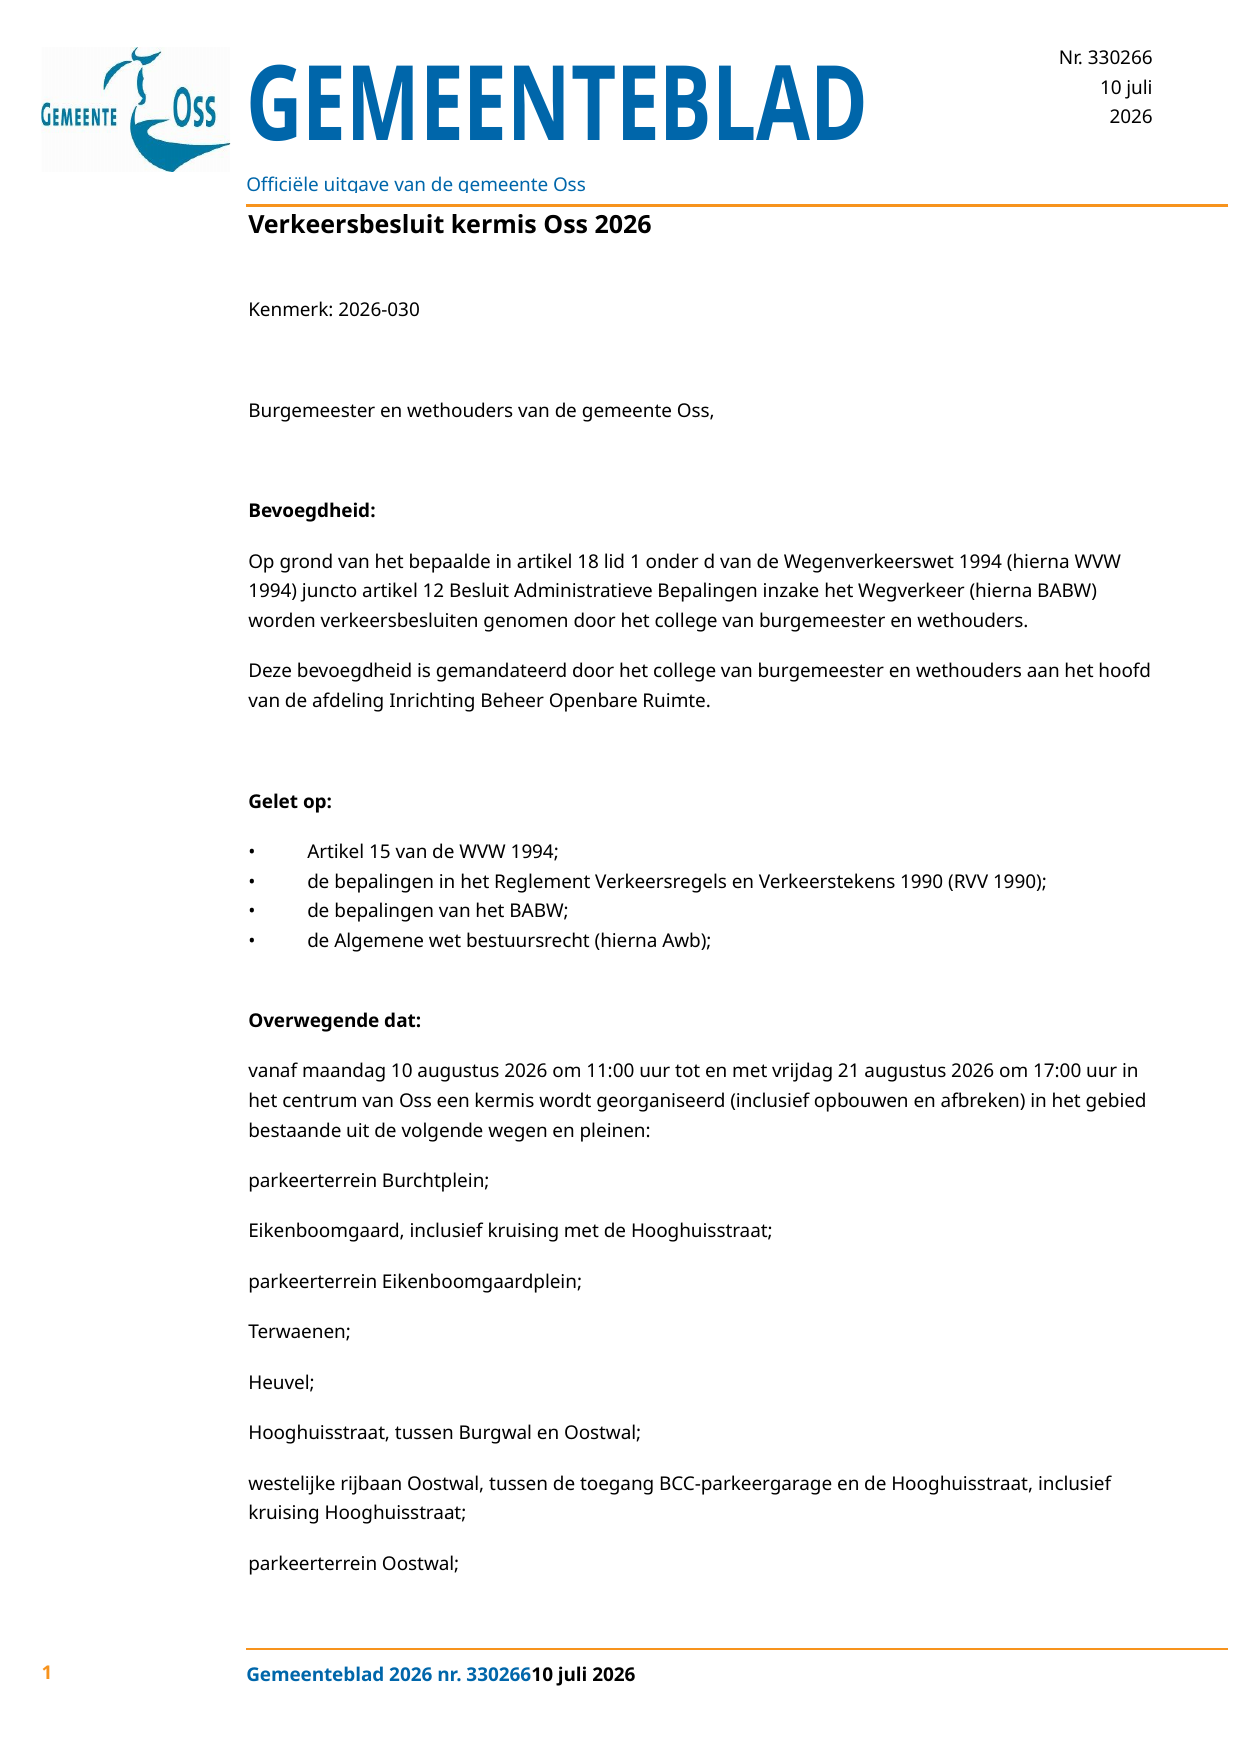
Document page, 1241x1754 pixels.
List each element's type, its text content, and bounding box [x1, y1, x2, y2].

text Overwegende dat: [248, 1007, 1152, 1033]
text Hooghuisstraat, tussen Burgwal en Oostwal; [248, 1419, 1152, 1445]
text Eikenboomgaard, inclusief kruising met de Hooghuisstraat; [248, 1218, 1152, 1243]
text Op grond van het bepaalde in artikel 18 lid 1 onder d van de Wegenverkeerswet 1994 (hierna WVW 1994) juncto artikel 12 Besluit Administratieve Bepalingen inzake het Wegverkeer (hierna BABW) worden verkeersbesluiten genomen door het college van burgemeester en wethouders. [248, 548, 1152, 633]
picture [41, 47, 231, 172]
list de bepalingen van het BABW; [248, 898, 1152, 923]
text vanaf maandag 10 augustus 2026 om 11:00 uur tot en met vrijdag 21 augustus 2026 om 17:00 uur in het centrum van Oss een kermis wordt georganiseerd (inclusief opbouwen en afbreken) in het gebied bestaande uit de volgende wegen en pleinen: [248, 1058, 1152, 1143]
list de Algemene wet bestuursrecht (hierna Awb); [248, 927, 1152, 953]
text Burgemeester en wethouders van de gemeente Oss, [248, 397, 1152, 423]
text Terwaenen; [248, 1318, 1152, 1344]
list de bepalingen in het Reglement Verkeersregels en Verkeerstekens 1990 (RVV 1990); [248, 868, 1152, 894]
text parkeerterrein Burchtplein; [248, 1167, 1152, 1193]
text westelijke rijbaan Oostwal, tussen de toegang BCC-parkeergarage en de Hooghuisstraat, inclusief kruising Hooghuisstraat; [248, 1470, 1152, 1525]
text Heuvel; [248, 1369, 1152, 1395]
text parkeerterrein Eikenboomgaardplein; [248, 1268, 1152, 1294]
text parkeerterrein Oostwal; [248, 1550, 1152, 1576]
text Kenmerk: 2026-030 [248, 296, 1152, 322]
text Deze bevoegdheid is gemandateerd door het college van burgemeester en wethouders aan het hoofd van de afdeling Inrichting Beheer Openbare Ruimte. [248, 658, 1152, 713]
text Verkeersbesluit kermis Oss 2026 [248, 207, 1152, 241]
text Bevoegdheid: [248, 498, 1152, 523]
list Artikel 15 van de WVW 1994; [248, 838, 1152, 864]
text Gelet op: [248, 788, 1152, 814]
